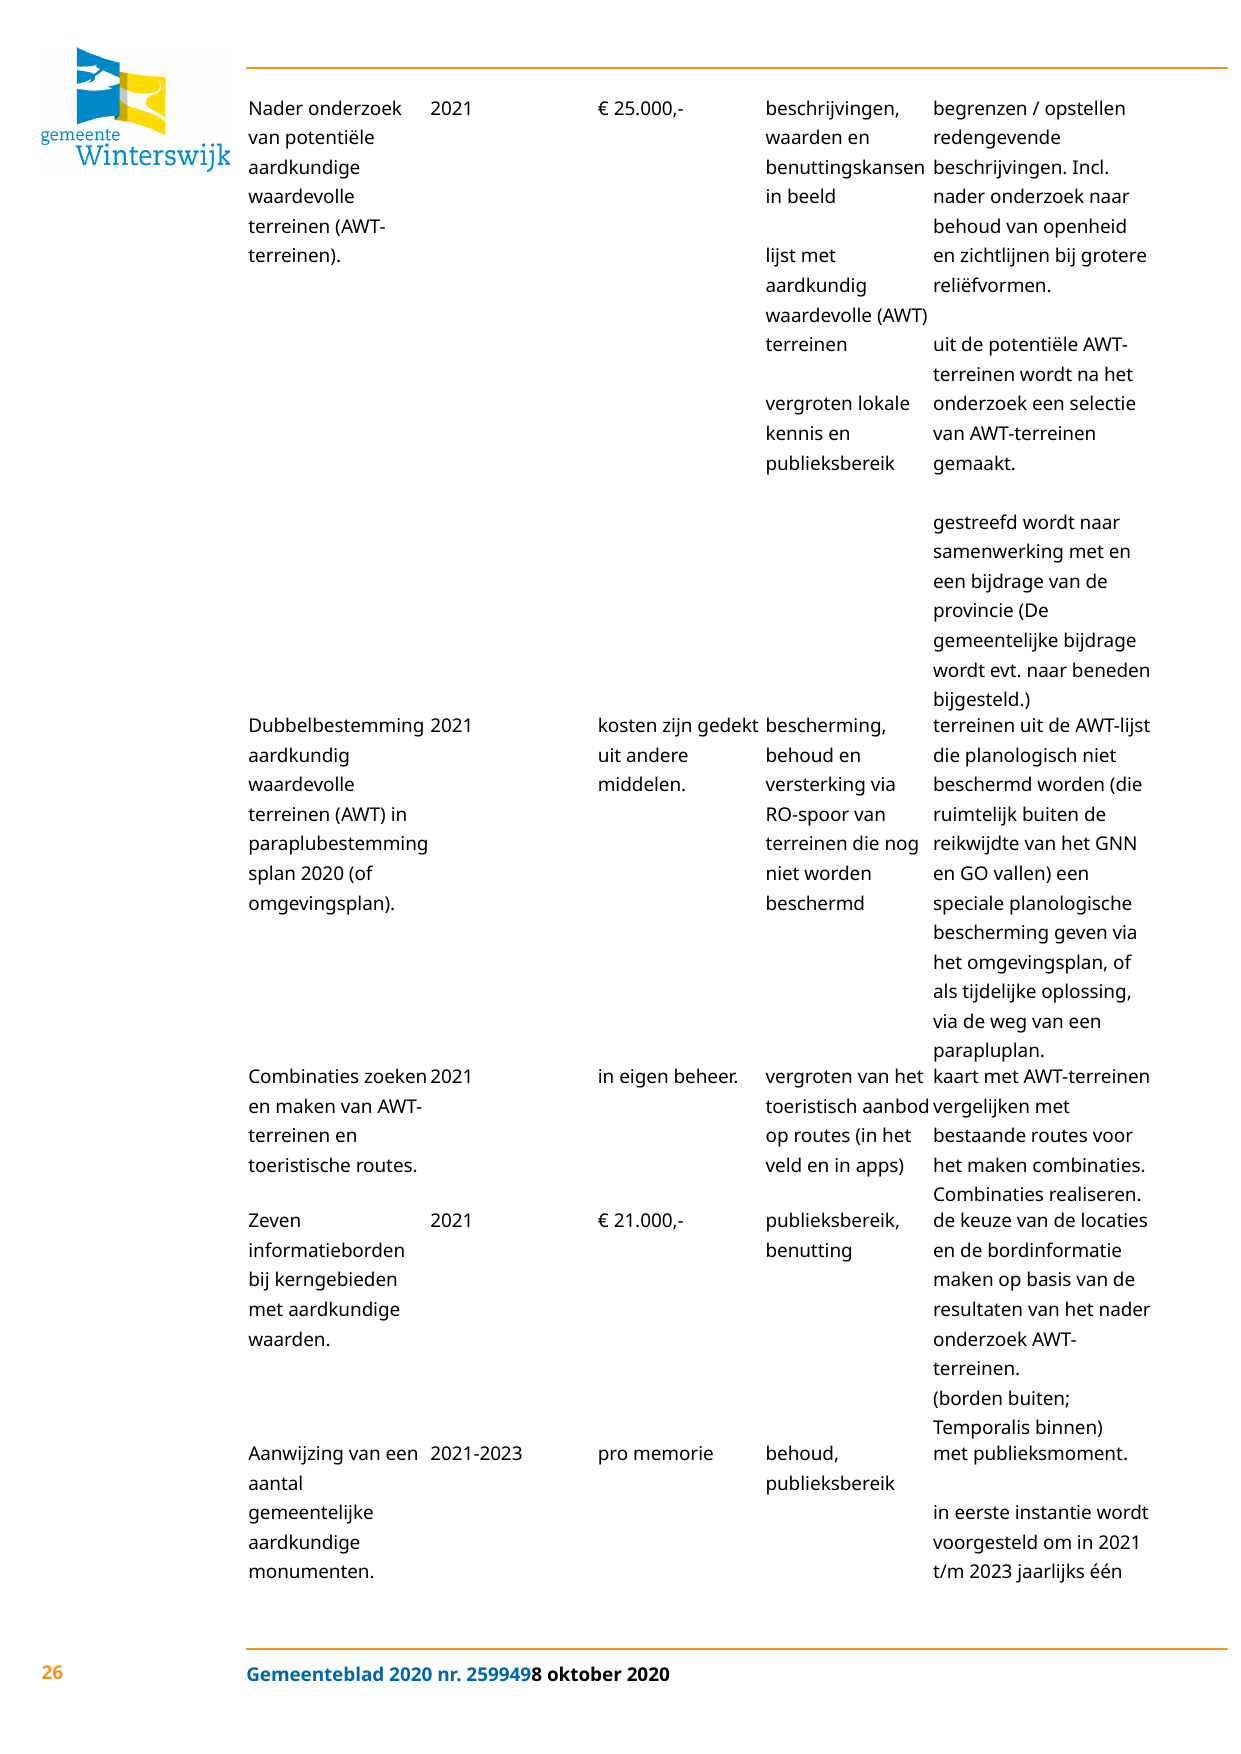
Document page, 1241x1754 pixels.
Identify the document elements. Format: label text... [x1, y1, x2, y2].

table_cell Nader onderzoek van potentiële aardkundige waardevolle terreinen (AWT-terreinen). [248, 95, 430, 712]
table_cell beschrijvingen, waarden en benuttingskansen in beeld lijst met aardkundig waardevolle (AWT) terreinen vergroten lokale kennis en publieksbereik [765, 95, 933, 712]
table_cell bescherming, behoud en versterking via RO-spoor van terreinen die nog niet worden beschermd [765, 712, 933, 1063]
table_cell terreinen uit de AWT-lijst die planologisch niet beschermd worden (die ruimtelijk buiten de reikwijdte van het GNN en GO vallen) een speciale planologische bescherming geven via het omgevingsplan, of als tijdelijke oplossing, via de weg van een parapluplan. [933, 712, 1152, 1063]
table_cell behoud, publieksbereik [765, 1440, 933, 1584]
table_cell pro memorie [598, 1440, 765, 1584]
table_cell Combinaties zoeken en maken van AWT-terreinen en toeristische routes. [248, 1063, 430, 1207]
table_cell met publieksmoment. in eerste instantie wordt voorgesteld om in 2021 t/m 2023 jaarlijks één [933, 1440, 1152, 1584]
table_cell Zeven informatieborden bij kerngebieden met aardkundige waarden. [248, 1208, 430, 1440]
picture [41, 47, 231, 172]
table_cell kosten zijn gedekt uit andere middelen. [598, 712, 765, 1063]
table_cell kaart met AWT-terreinen vergelijken met bestaande routes voor het maken combinaties. Combinaties realiseren. [933, 1063, 1152, 1207]
table_cell Aanwijzing van een aantal gemeentelijke aardkundige monumenten. [248, 1440, 430, 1584]
table_cell begrenzen / opstellen redengevende beschrijvingen. Incl. nader onderzoek naar behoud van openheid en zichtlijnen bij grotere reliëfvormen. uit de potentiële AWT-terreinen wordt na het onderzoek een selectie van AWT-terreinen gemaakt. gestreefd wordt naar samenwerking met en een bijdrage van de provincie (De gemeentelijke bijdrage wordt evt. naar beneden bijgesteld.) [933, 95, 1152, 712]
table_cell in eigen beheer. [598, 1063, 765, 1207]
table_cell Dubbelbestemming aardkundig waardevolle terreinen (AWT) in paraplubestemmingsplan 2020 (of omgevingsplan). [248, 712, 430, 1063]
table_cell 2021 [430, 1063, 598, 1207]
table_cell € 21.000,- [598, 1208, 765, 1440]
table_cell 2021-2023 [430, 1440, 598, 1584]
table_cell publieksbereik, benutting [765, 1208, 933, 1440]
table_cell 2021 [430, 712, 598, 1063]
table_cell 2021 [430, 1208, 598, 1440]
table_cell de keuze van de locaties en de bordinformatie maken op basis van de resultaten van het nader onderzoek AWT-terreinen. (borden buiten; Temporalis binnen) [933, 1208, 1152, 1440]
table_cell vergroten van het toeristisch aanbod op routes (in het veld en in apps) [765, 1063, 933, 1207]
table_cell 2021 [430, 95, 598, 712]
picture [225, 153, 231, 162]
table_cell € 25.000,- [598, 95, 765, 712]
